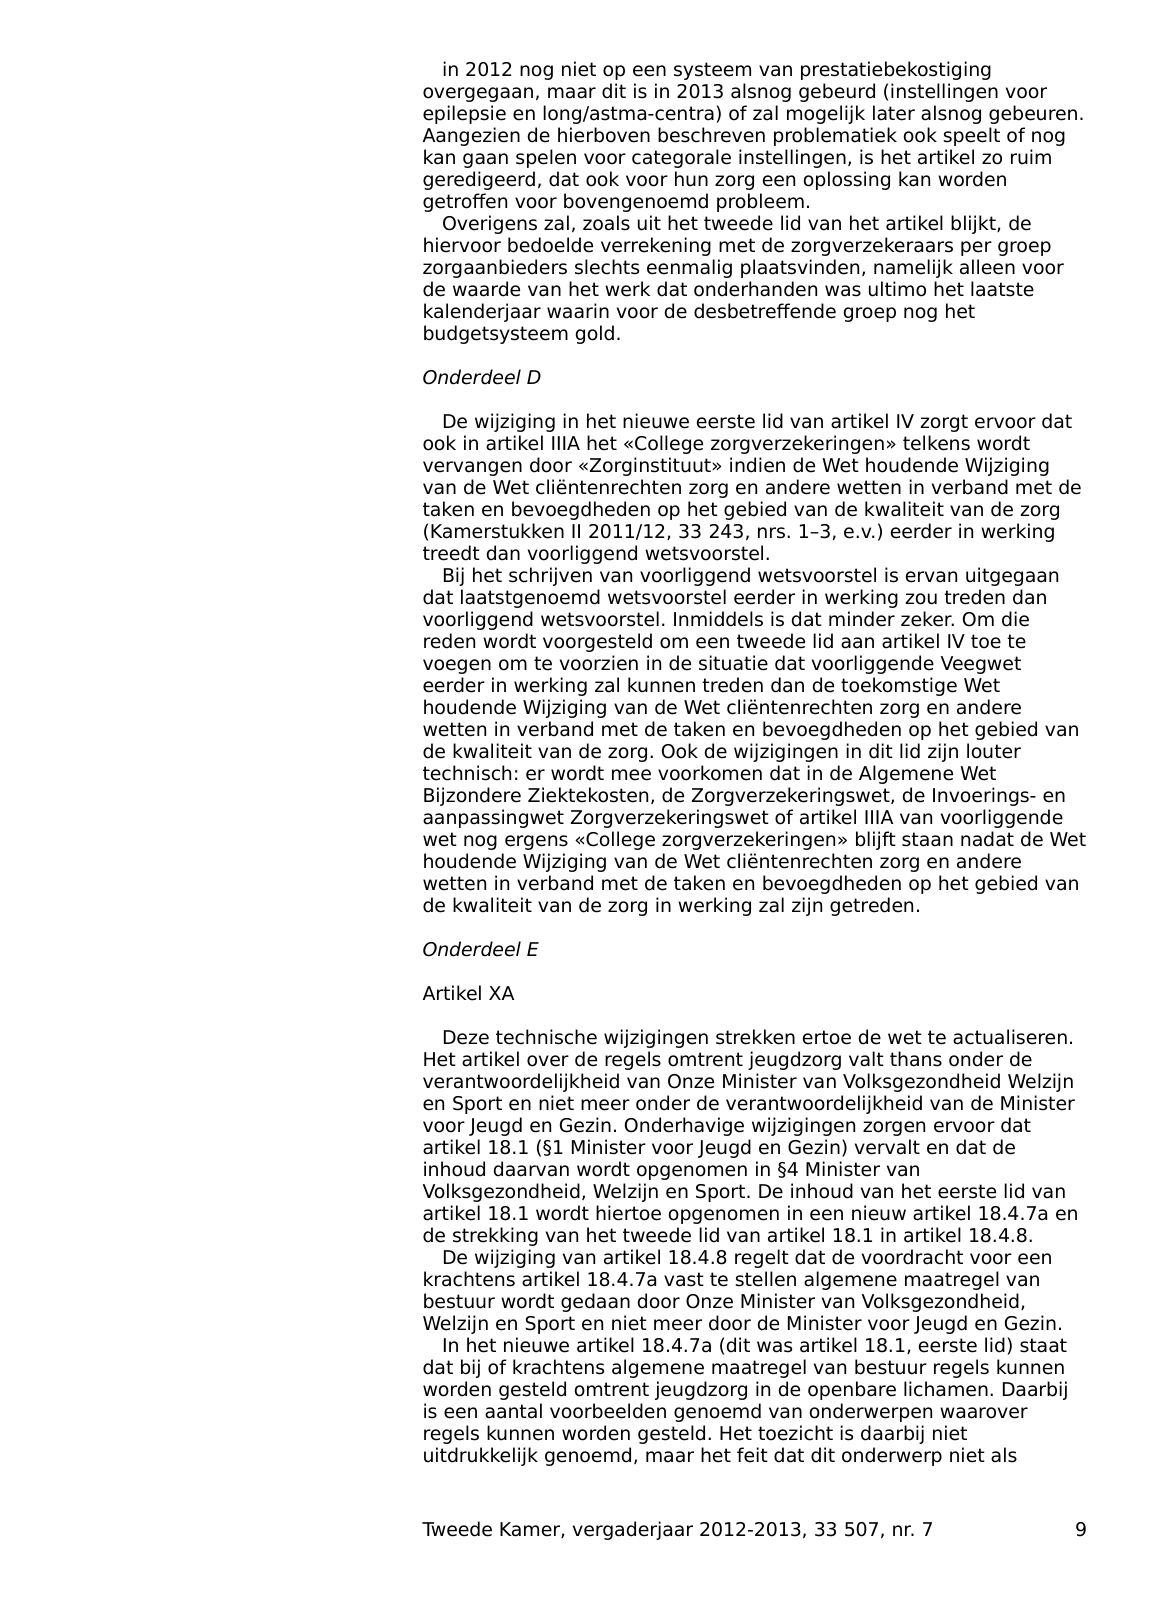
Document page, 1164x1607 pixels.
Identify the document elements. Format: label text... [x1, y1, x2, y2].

text Deze technische wijzigingen strekken ertoe de wet te actualiseren. Het artikel over de regels omtrent jeugdzorg valt thans onder de verantwoordelijkheid van Onze Minister van Volksgezondheid Welzijn en Sport en niet meer onder de verantwoordelijkheid van de Minister voor Jeugd en Gezin. Onderhavige wijzigingen zorgen ervoor dat artikel 18.1 (§1 Minister voor Jeugd en Gezin) vervalt en dat de inhoud daarvan wordt opgenomen in §4 Minister van Volksgezondheid, Welzijn en Sport. De inhoud van het eerste lid van artikel 18.1 wordt hiertoe opgenomen in een nieuw artikel 18.4.7a en de strekking van het tweede lid van artikel 18.1 in artikel 18.4.8. [422, 1027, 1087, 1247]
text De wijziging van artikel 18.4.8 regelt dat de voordracht voor een krachtens artikel 18.4.7a vast te stellen algemene maatregel van bestuur wordt gedaan door Onze Minister van Volksgezondheid, Welzijn en Sport en niet meer door de Minister voor Jeugd en Gezin. [422, 1247, 1087, 1335]
text In het nieuwe artikel 18.4.7a (dit was artikel 18.1, eerste lid) staat dat bij of krachtens algemene maatregel van bestuur regels kunnen worden gesteld omtrent jeugdzorg in de openbare lichamen. Daarbij is een aantal voorbeelden genoemd van onderwerpen waarover regels kunnen worden gesteld. Het toezicht is daarbij niet uitdrukkelijk genoemd, maar het feit dat dit onderwerp niet als [422, 1335, 1087, 1467]
text De wijziging in het nieuwe eerste lid van artikel IV zorgt ervoor dat ook in artikel IIIA het «College zorgverzekeringen» telkens wordt vervangen door «Zorginstituut» indien de Wet houdende Wijziging van de Wet cliëntenrechten zorg en andere wetten in verband met de taken en bevoegdheden op het gebied van de kwaliteit van de zorg (Kamerstukken II 2011/12, 33 243, nrs. 1–3, e.v.) eerder in werking treedt dan voorliggend wetsvoorstel. [422, 411, 1087, 565]
text in 2012 nog niet op een systeem van prestatiebekostiging overgegaan, maar dit is in 2013 alsnog gebeurd (instellingen voor epilepsie en long/astma-centra) of zal mogelijk later alsnog gebeuren. Aangezien de hierboven beschreven problematiek ook speelt of nog kan gaan spelen voor categorale instellingen, is het artikel zo ruim geredigeerd, dat ook voor hun zorg een oplossing kan worden getroffen voor bovengenoemd probleem. [422, 59, 1087, 213]
subtitle Onderdeel D [422, 367, 1087, 389]
text Bij het schrijven van voorliggend wetsvoorstel is ervan uitgegaan dat laatstgenoemd wetsvoorstel eerder in werking zou treden dan voorliggend wetsvoorstel. Inmiddels is dat minder zeker. Om die reden wordt voorgesteld om een tweede lid aan artikel IV toe te voegen om te voorzien in de situatie dat voorliggende Veegwet eerder in werking zal kunnen treden dan de toekomstige Wet houdende Wijziging van de Wet cliëntenrechten zorg en andere wetten in verband met de taken en bevoegdheden op het gebied van de kwaliteit van de zorg. Ook de wijzigingen in dit lid zijn louter technisch: er wordt mee voorkomen dat in de Algemene Wet Bijzondere Ziektekosten, de Zorgverzekeringswet, de Invoerings- en aanpassingwet Zorgverzekeringswet of artikel IIIA van voorliggende wet nog ergens «College zorgverzekeringen» blijft staan nadat de Wet houdende Wijziging van de Wet cliëntenrechten zorg en andere wetten in verband met de taken en bevoegdheden op het gebied van de kwaliteit van de zorg in werking zal zijn getreden. [422, 565, 1087, 917]
subtitle Onderdeel E [422, 939, 1087, 961]
subtitle Artikel XA [422, 983, 1087, 1005]
text Overigens zal, zoals uit het tweede lid van het artikel blijkt, de hiervoor bedoelde verrekening met de zorgverzekeraars per groep zorgaanbieders slechts eenmalig plaatsvinden, namelijk alleen voor de waarde van het werk dat onderhanden was ultimo het laatste kalenderjaar waarin voor de desbetreffende groep nog het budgetsysteem gold. [422, 213, 1087, 345]
